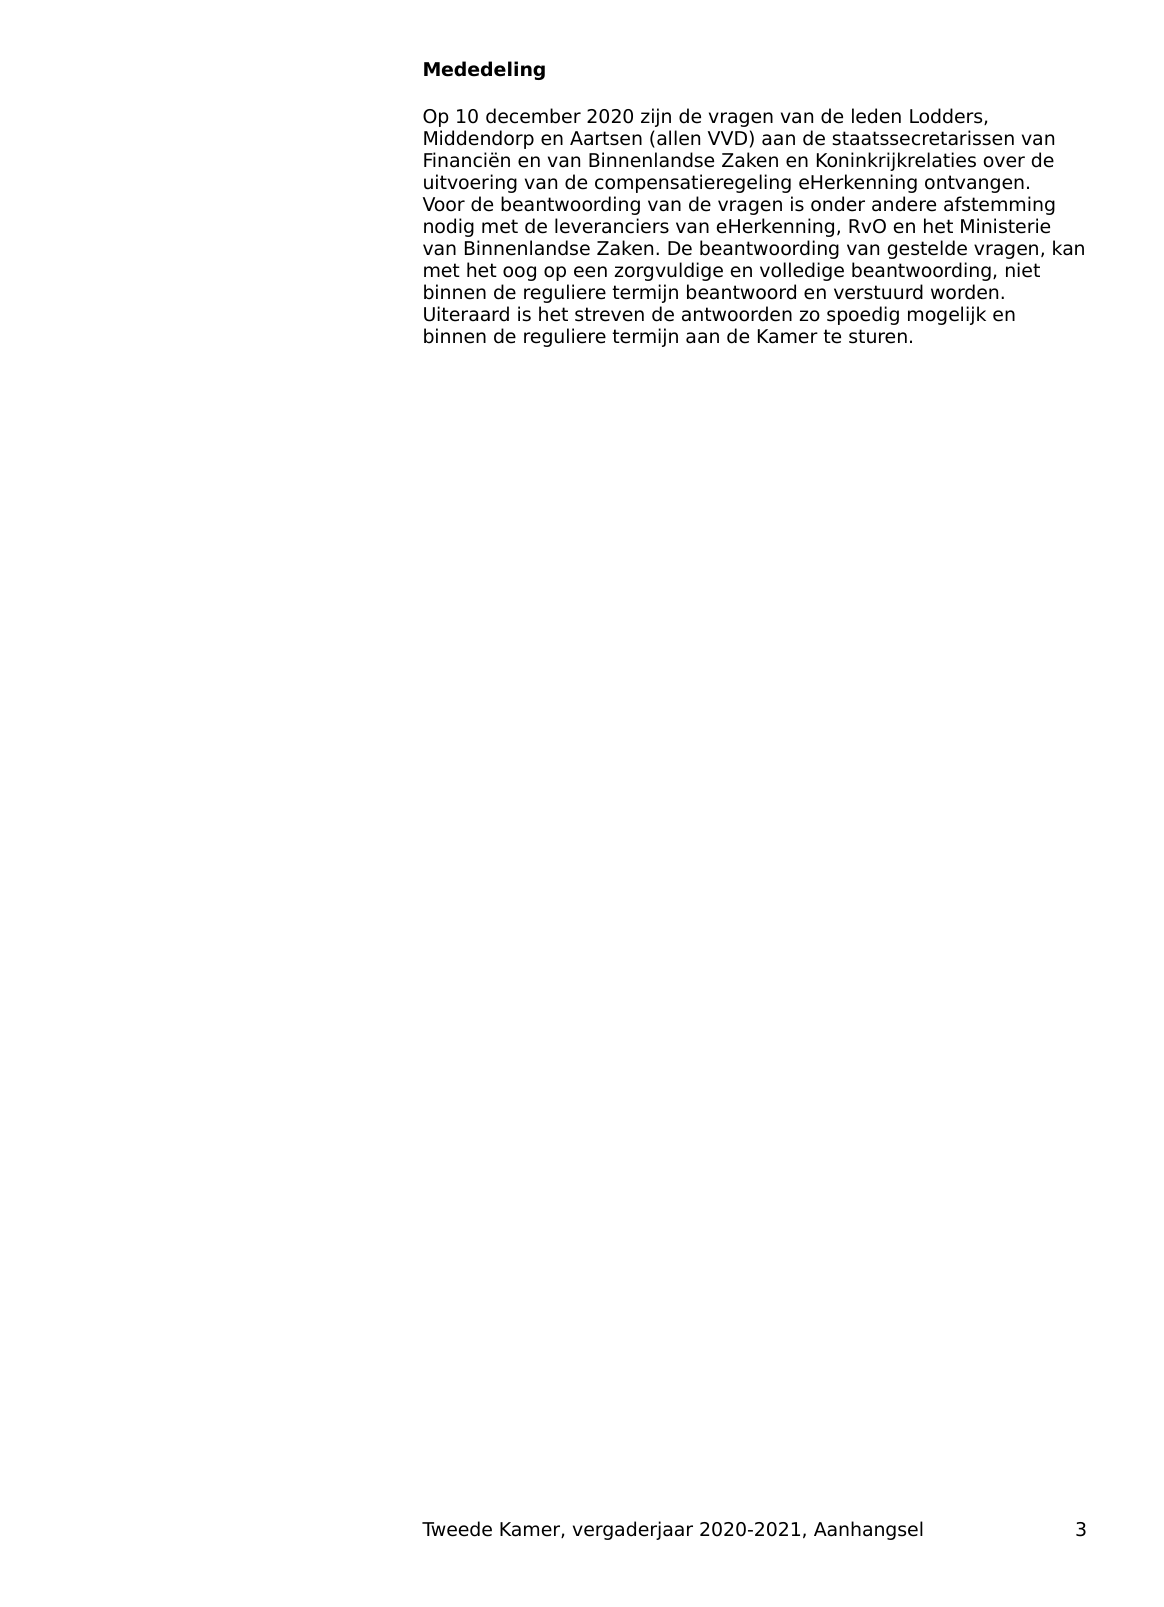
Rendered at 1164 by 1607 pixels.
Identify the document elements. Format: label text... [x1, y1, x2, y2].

subtitle Mededeling [422, 59, 1087, 81]
text Op 10 december 2020 zijn de vragen van de leden Lodders, Middendorp en Aartsen (allen VVD) aan de staatssecretarissen van Financiën en van Binnenlandse Zaken en Koninkrijkrelaties over de uitvoering van de compensatieregeling eHerkenning ontvangen. [422, 106, 1087, 194]
text Voor de beantwoording van de vragen is onder andere afstemming nodig met de leveranciers van eHerkenning, RvO en het Ministerie van Binnenlandse Zaken. De beantwoording van gestelde vragen, kan met het oog op een zorgvuldige en volledige beantwoording, niet binnen de reguliere termijn beantwoord en verstuurd worden. Uiteraard is het streven de antwoorden zo spoedig mogelijk en binnen de reguliere termijn aan de Kamer te sturen. [422, 194, 1087, 348]
